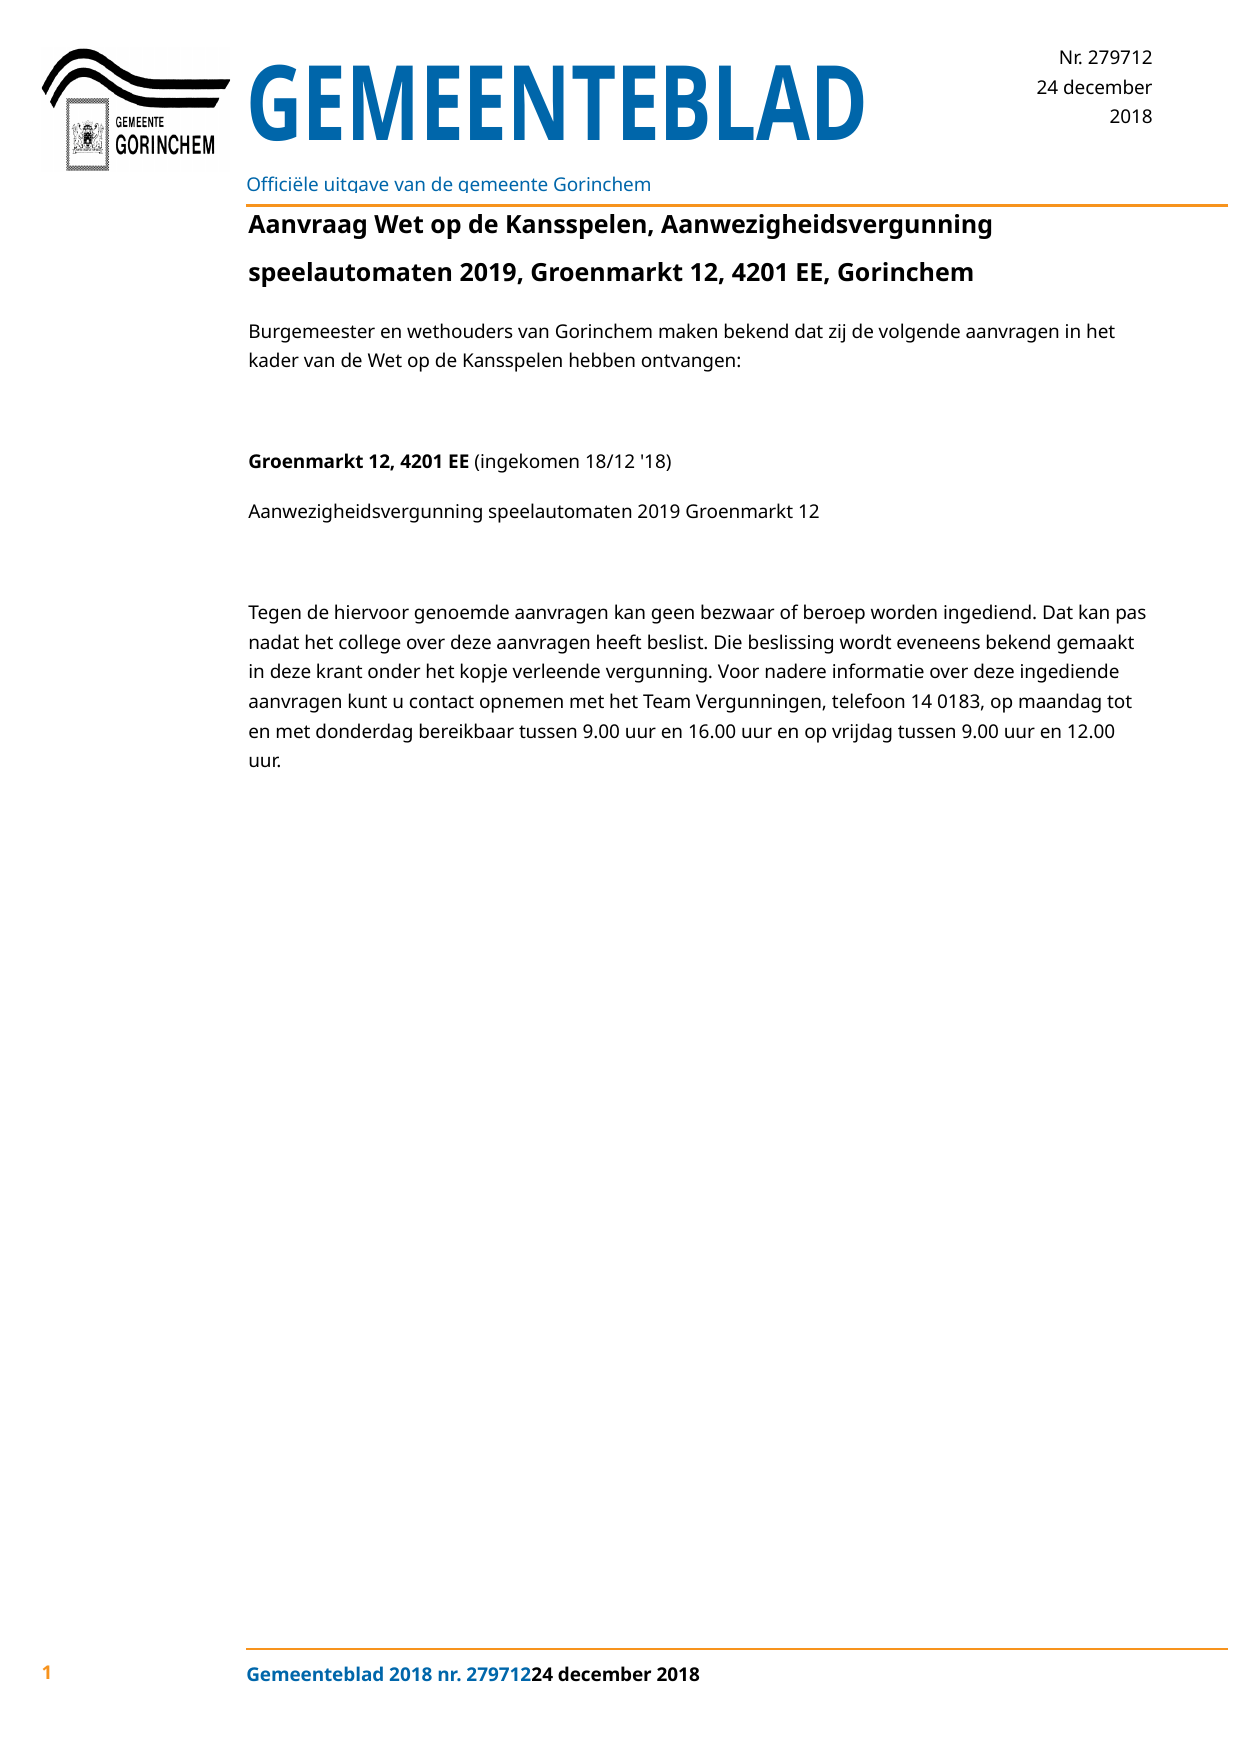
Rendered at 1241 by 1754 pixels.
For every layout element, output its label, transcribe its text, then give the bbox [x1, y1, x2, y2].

text Groenmarkt 12, 4201 EE (ingekomen 18/12 '18) [248, 448, 1152, 474]
text Tegen de hiervoor genoemde aanvragen kan geen bezwaar of beroep worden ingediend. Dat kan pas nadat het college over deze aanvragen heeft beslist. Die beslissing wordt eveneens bekend gemaakt in deze krant onder het kopje verleende vergunning. Voor nadere informatie over deze ingediende aanvragen kunt u contact opnemen met het Team Vergunningen, telefoon 14 0183, op maandag tot en met donderdag bereikbaar tussen 9.00 uur en 16.00 uur en op vrijdag tussen 9.00 uur en 12.00 uur. [248, 599, 1152, 773]
text Aanvraag Wet op de Kansspelen, Aanwezigheidsvergunning speelautomaten 2019, Groenmarkt 12, 4201 EE, Gorinchem [248, 207, 1152, 288]
text Aanwezigheidsvergunning speelautomaten 2019 Groenmarkt 12 [248, 499, 1152, 524]
text Burgemeester en wethouders van Gorinchem maken bekend dat zij de volgende aanvragen in het kader van de Wet op de Kansspelen hebben ontvangen: [248, 318, 1152, 373]
picture [41, 47, 231, 172]
